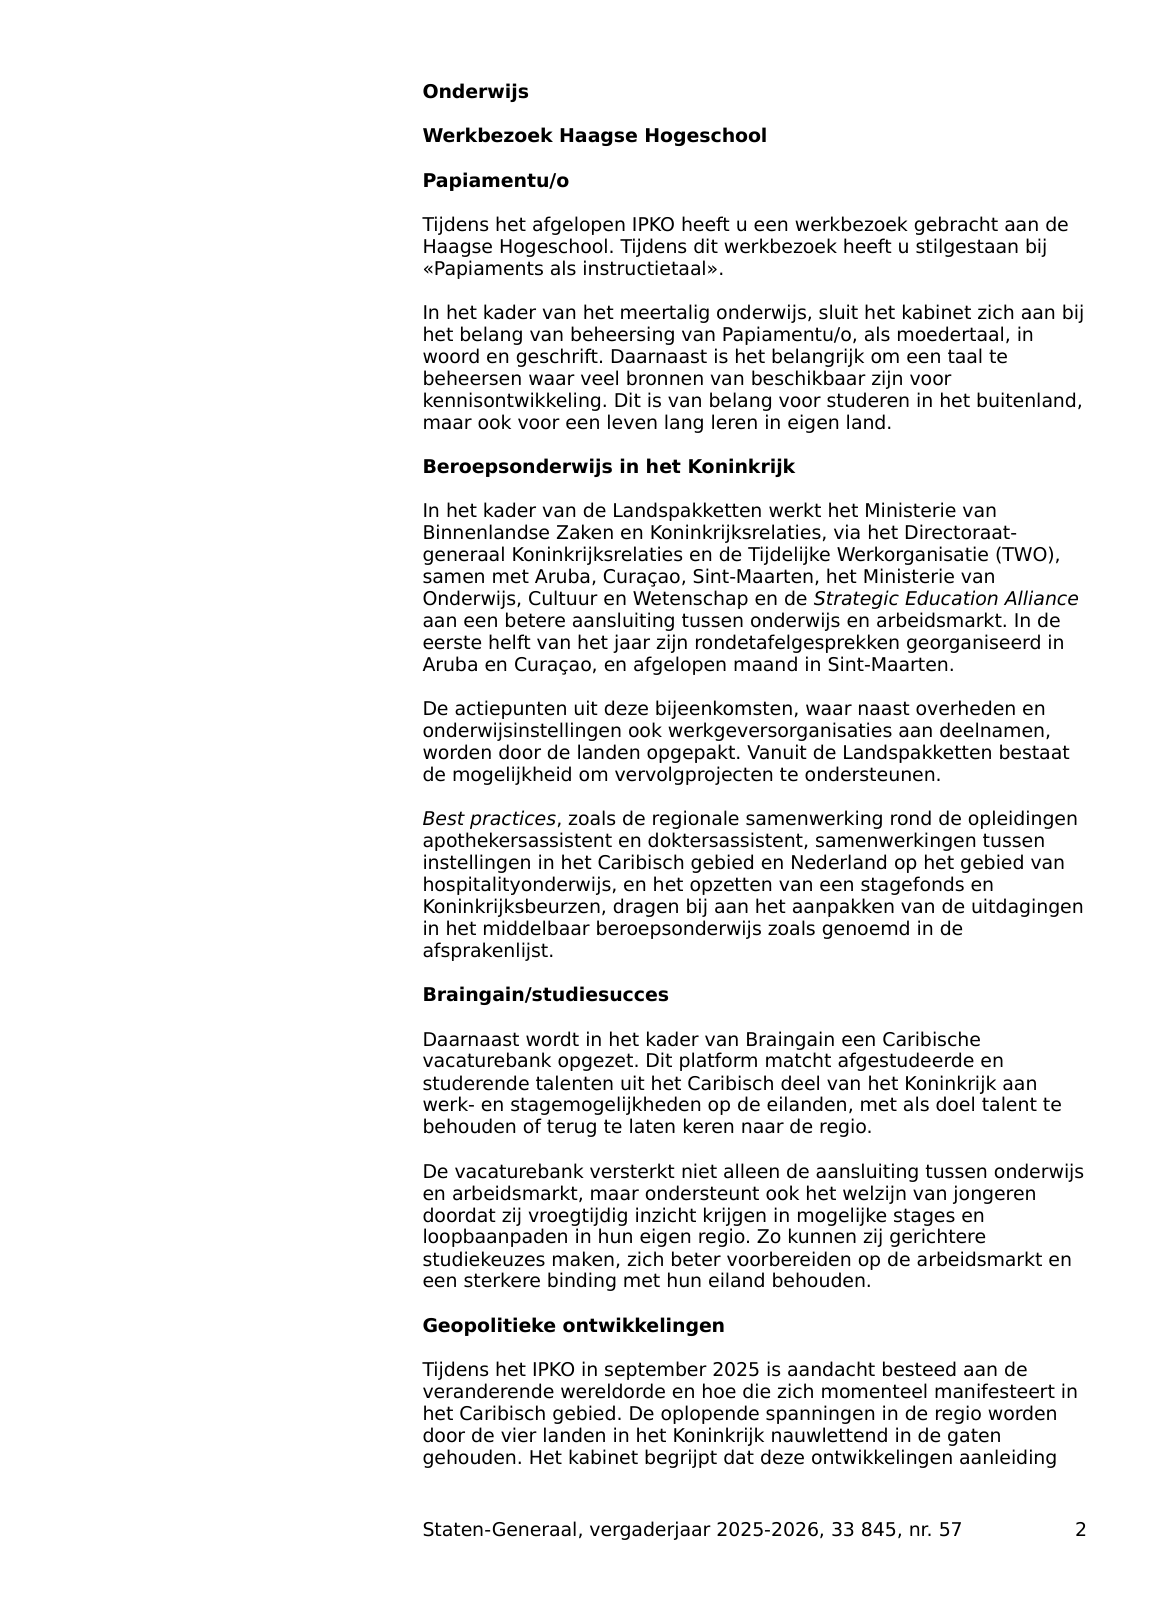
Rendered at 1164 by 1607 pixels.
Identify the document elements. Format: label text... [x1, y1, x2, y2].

text Tijdens het IPKO in september 2025 is aandacht besteed aan de veranderende wereldorde en hoe die zich momenteel manifesteert in het Caribisch gebied. De oplopende spanningen in de regio worden door de vier landen in het Koninkrijk nauwlettend in de gaten gehouden. Het kabinet begrijpt dat deze ontwikkelingen aanleiding [422, 1359, 1087, 1469]
text De actiepunten uit deze bijeenkomsten, waar naast overheden en onderwijsinstellingen ook werkgeversorganisaties aan deelnamen, worden door de landen opgepakt. Vanuit de Landspakketten bestaat de mogelijkheid om vervolgprojecten te ondersteunen. [422, 698, 1087, 786]
text Best practices, zoals de regionale samenwerking rond de opleidingen apothekersassistent en doktersassistent, samenwerkingen tussen instellingen in het Caribisch gebied en Nederland op het gebied van hospitalityonderwijs, en het opzetten van een stagefonds en Koninkrijksbeurzen, dragen bij aan het aanpakken van de uitdagingen in het middelbaar beroepsonderwijs zoals genoemd in de afsprakenlijst. [422, 808, 1087, 962]
subtitle Braingain/studiesucces [422, 984, 1087, 1006]
text Papiamentu/o [422, 169, 1087, 192]
text Tijdens het afgelopen IPKO heeft u een werkbezoek gebracht aan de Haagse Hogeschool. Tijdens dit werkbezoek heeft u stilgestaan bij «Papiaments als instructietaal». [422, 214, 1087, 280]
subtitle Werkbezoek Haagse Hogeschool [422, 125, 1087, 147]
text In het kader van de Landspakketten werkt het Ministerie van Binnenlandse Zaken en Koninkrijksrelaties, via het Directoraat-generaal Koninkrijksrelaties en de Tijdelijke Werkorganisatie (TWO), samen met Aruba, Curaçao, Sint-Maarten, het Ministerie van Onderwijs, Cultuur en Wetenschap en de Strategic Education Alliance aan een betere aansluiting tussen onderwijs en arbeidsmarkt. In de eerste helft van het jaar zijn rondetafelgesprekken georganiseerd in Aruba en Curaçao, en afgelopen maand in Sint-Maarten. [422, 500, 1087, 676]
subtitle Geopolitieke ontwikkelingen [422, 1314, 1087, 1337]
text De vacaturebank versterkt niet alleen de aansluiting tussen onderwijs en arbeidsmarkt, maar ondersteunt ook het welzijn van jongeren doordat zij vroegtijdig inzicht krijgen in mogelijke stages en loopbaanpaden in hun eigen regio. Zo kunnen zij gerichtere studiekeuzes maken, zich beter voorbereiden op de arbeidsmarkt en een sterkere binding met hun eiland behouden. [422, 1161, 1087, 1292]
text Daarnaast wordt in het kader van Braingain een Caribische vacaturebank opgezet. Dit platform matcht afgestudeerde en studerende talenten uit het Caribisch deel van het Koninkrijk aan werk- en stagemogelijkheden op de eilanden, met als doel talent te behouden of terug te laten keren naar de regio. [422, 1028, 1087, 1138]
subtitle Beroepsonderwijs in het Koninkrijk [422, 456, 1087, 478]
subtitle Onderwijs [422, 81, 1087, 103]
text In het kader van het meertalig onderwijs, sluit het kabinet zich aan bij het belang van beheersing van Papiamentu/o, als moedertaal, in woord en geschrift. Daarnaast is het belangrijk om een taal te beheersen waar veel bronnen van beschikbaar zijn voor kennisontwikkeling. Dit is van belang voor studeren in het buitenland, maar ook voor een leven lang leren in eigen land. [422, 302, 1087, 434]
